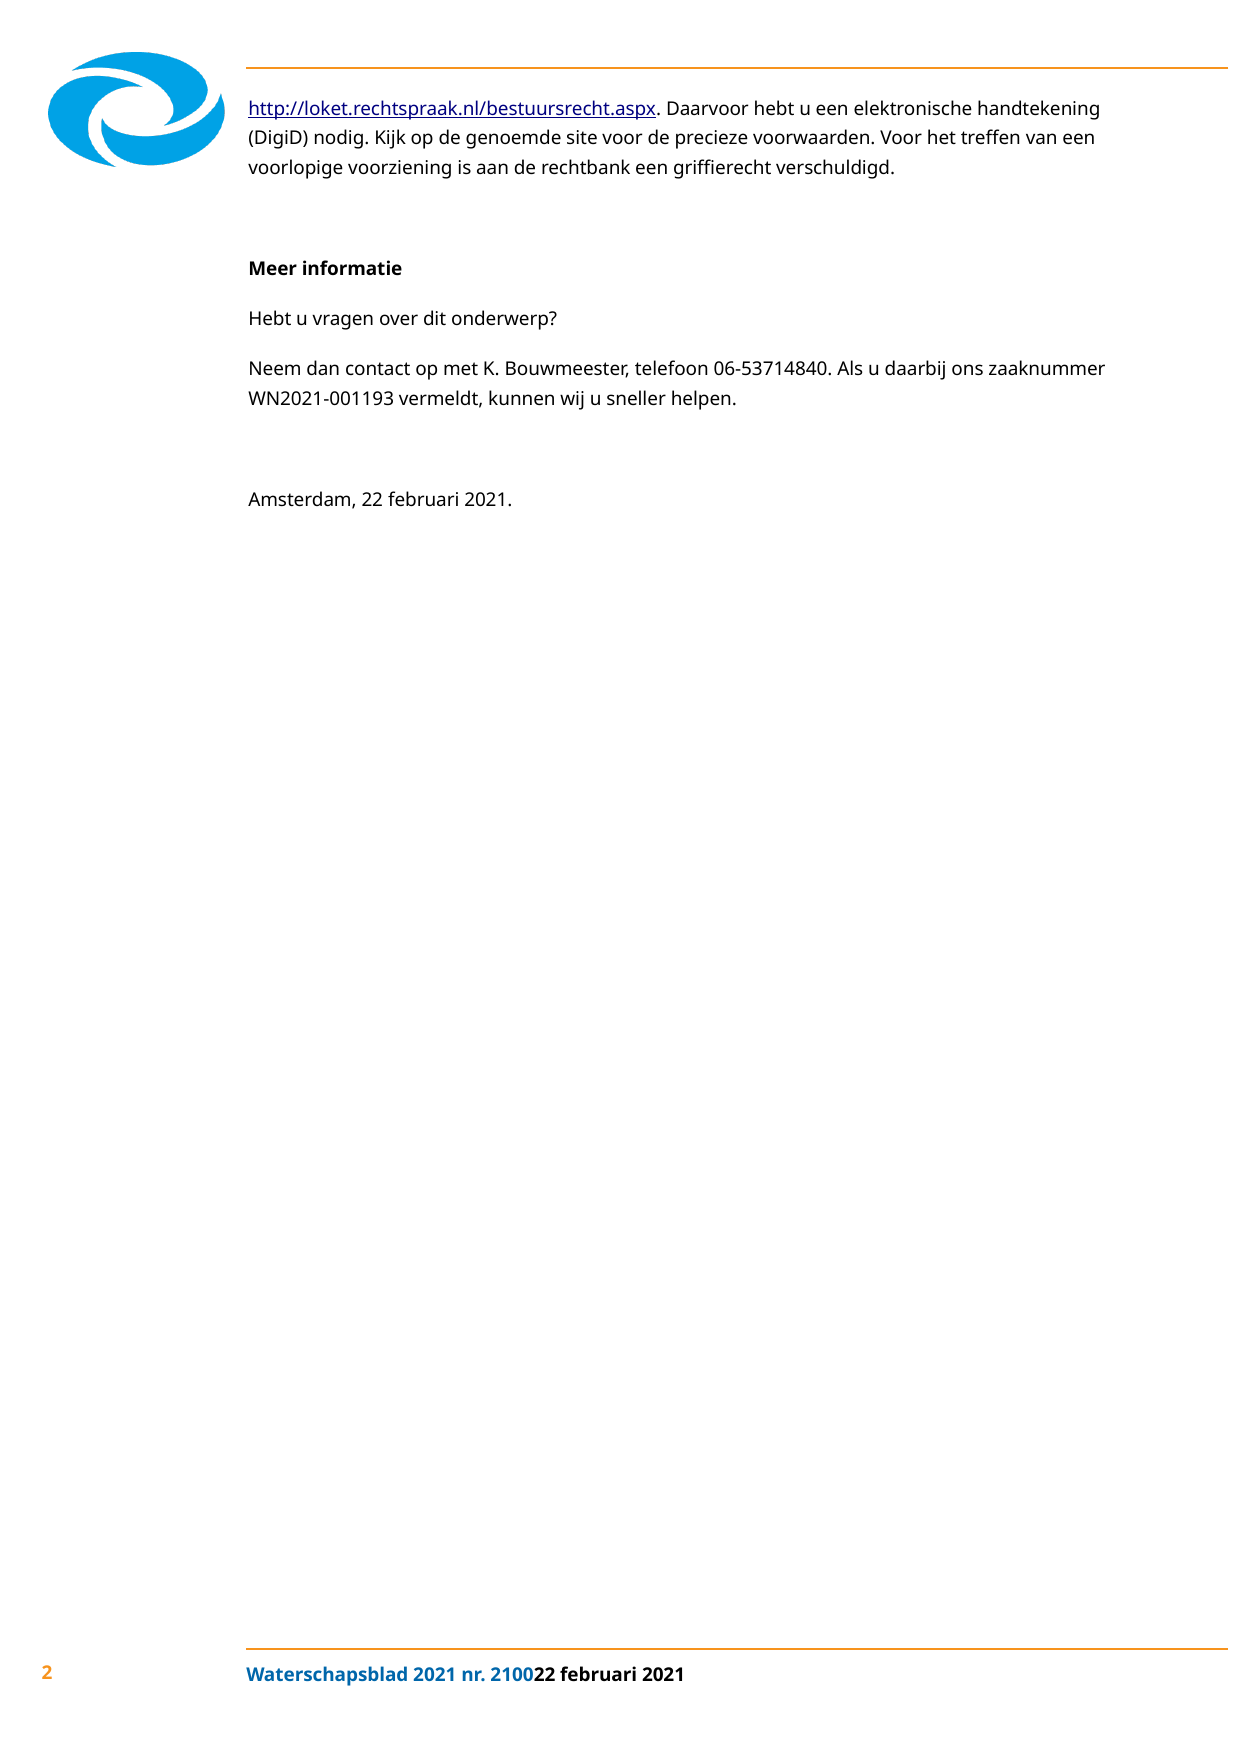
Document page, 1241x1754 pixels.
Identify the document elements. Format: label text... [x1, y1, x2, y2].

text Hebt u vragen over dit onderwerp? [248, 305, 1152, 331]
text Neem dan contact op met K. Bouwmeester, telefoon 06-53714840. Als u daarbij ons zaaknummer WN2021-001193 vermeldt, kunnen wij u sneller helpen. [248, 356, 1152, 411]
text Amsterdam, 22 februari 2021. [248, 486, 1152, 512]
text Meer informatie [248, 255, 1152, 281]
text http://loket.rechtspraak.nl/bestuursrecht.aspx. Daarvoor hebt u een elektronische handtekening (DigiD) nodig. Kijk op de genoemde site voor de precieze voorwaarden. Voor het treffen van een voorlopige voorziening is aan de rechtbank een griffierecht verschuldigd. [248, 95, 1152, 180]
picture [41, 47, 231, 172]
